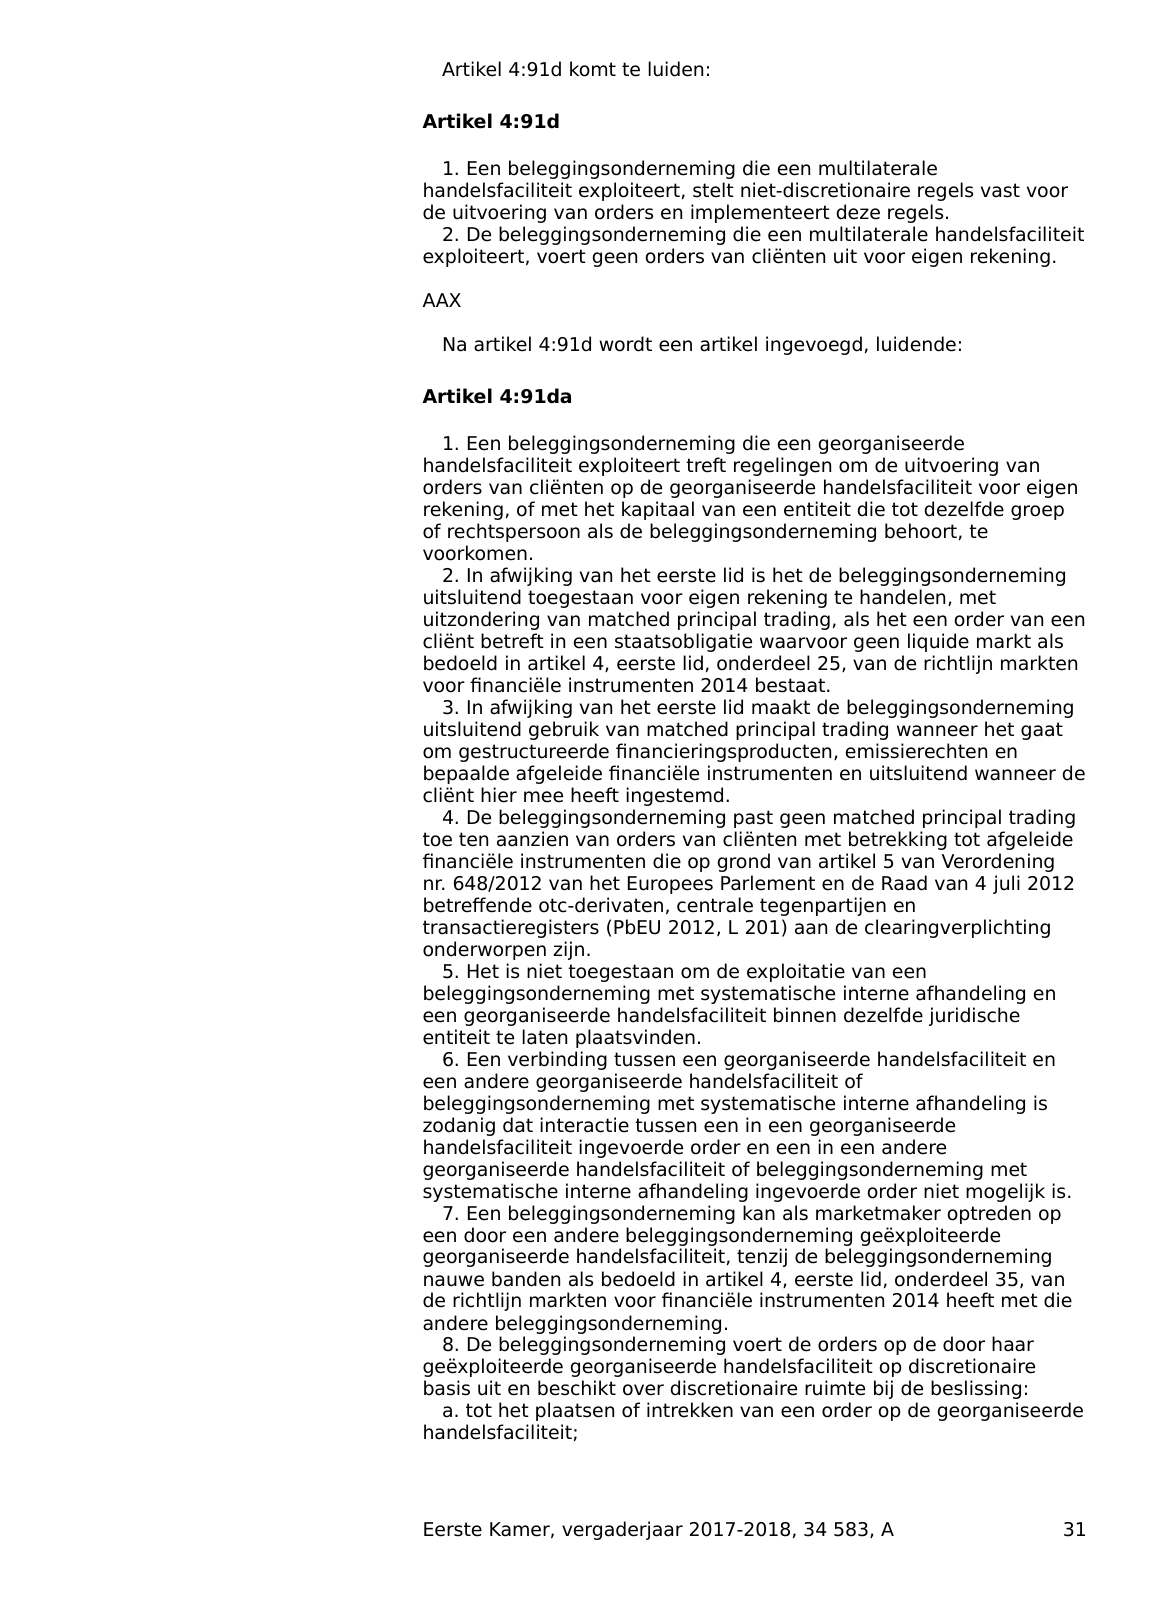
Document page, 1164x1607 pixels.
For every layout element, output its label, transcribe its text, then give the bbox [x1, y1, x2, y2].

text a. tot het plaatsen of intrekken van een order op de georganiseerde handelsfaciliteit; [422, 1400, 1087, 1444]
text 2. In afwijking van het eerste lid is het de beleggingsonderneming uitsluitend toegestaan voor eigen rekening te handelen, met uitzondering van matched principal trading, als het een order van een cliënt betreft in een staatsobligatie waarvoor geen liquide markt als bedoeld in artikel 4, eerste lid, onderdeel 25, van de richtlijn markten voor financiële instrumenten 2014 bestaat. [422, 565, 1087, 697]
text 8. De beleggingsonderneming voert de orders op de door haar geëxploiteerde georganiseerde handelsfaciliteit op discretionaire basis uit en beschikt over discretionaire ruimte bij de beslissing: [422, 1334, 1087, 1400]
text 3. In afwijking van het eerste lid maakt de beleggingsonderneming uitsluitend gebruik van matched principal trading wanneer het gaat om gestructureerde financieringsproducten, emissierechten en bepaalde afgeleide financiële instrumenten en uitsluitend wanneer de cliënt hier mee heeft ingestemd. [422, 697, 1087, 807]
text 1. Een beleggingsonderneming die een georganiseerde handelsfaciliteit exploiteert treft regelingen om de uitvoering van orders van cliënten op de georganiseerde handelsfaciliteit voor eigen rekening, of met het kapitaal van een entiteit die tot dezelfde groep of rechtspersoon als de beleggingsonderneming behoort, te voorkomen. [422, 433, 1087, 565]
subtitle Artikel 4:91d [422, 111, 1087, 133]
subtitle Artikel 4:91da [422, 386, 1087, 408]
text 7. Een beleggingsonderneming kan als marketmaker optreden op een door een andere beleggingsonderneming geëxploiteerde georganiseerde handelsfaciliteit, tenzij de beleggingsonderneming nauwe banden als bedoeld in artikel 4, eerste lid, onderdeel 35, van de richtlijn markten voor financiële instrumenten 2014 heeft met die andere beleggingsonderneming. [422, 1202, 1087, 1334]
text Artikel 4:91d komt te luiden: [422, 59, 1087, 81]
text 5. Het is niet toegestaan om de exploitatie van een beleggingsonderneming met systematische interne afhandeling en een georganiseerde handelsfaciliteit binnen dezelfde juridische entiteit te laten plaatsvinden. [422, 961, 1087, 1049]
text 6. Een verbinding tussen een georganiseerde handelsfaciliteit en een andere georganiseerde handelsfaciliteit of beleggingsonderneming met systematische interne afhandeling is zodanig dat interactie tussen een in een georganiseerde handelsfaciliteit ingevoerde order en een in een andere georganiseerde handelsfaciliteit of beleggingsonderneming met systematische interne afhandeling ingevoerde order niet mogelijk is. [422, 1049, 1087, 1202]
text 2. De beleggingsonderneming die een multilaterale handelsfaciliteit exploiteert, voert geen orders van cliënten uit voor eigen rekening. [422, 224, 1087, 268]
text Na artikel 4:91d wordt een artikel ingevoegd, luidende: [422, 334, 1087, 356]
text AAX [422, 290, 1087, 312]
text 1. Een beleggingsonderneming die een multilaterale handelsfaciliteit exploiteert, stelt niet-discretionaire regels vast voor de uitvoering van orders en implementeert deze regels. [422, 158, 1087, 224]
text 4. De beleggingsonderneming past geen matched principal trading toe ten aanzien van orders van cliënten met betrekking tot afgeleide financiële instrumenten die op grond van artikel 5 van Verordening nr. 648/2012 van het Europees Parlement en de Raad van 4 juli 2012 betreffende otc-derivaten, centrale tegenpartijen en transactieregisters (PbEU 2012, L 201) aan de clearingverplichting onderworpen zijn. [422, 807, 1087, 961]
